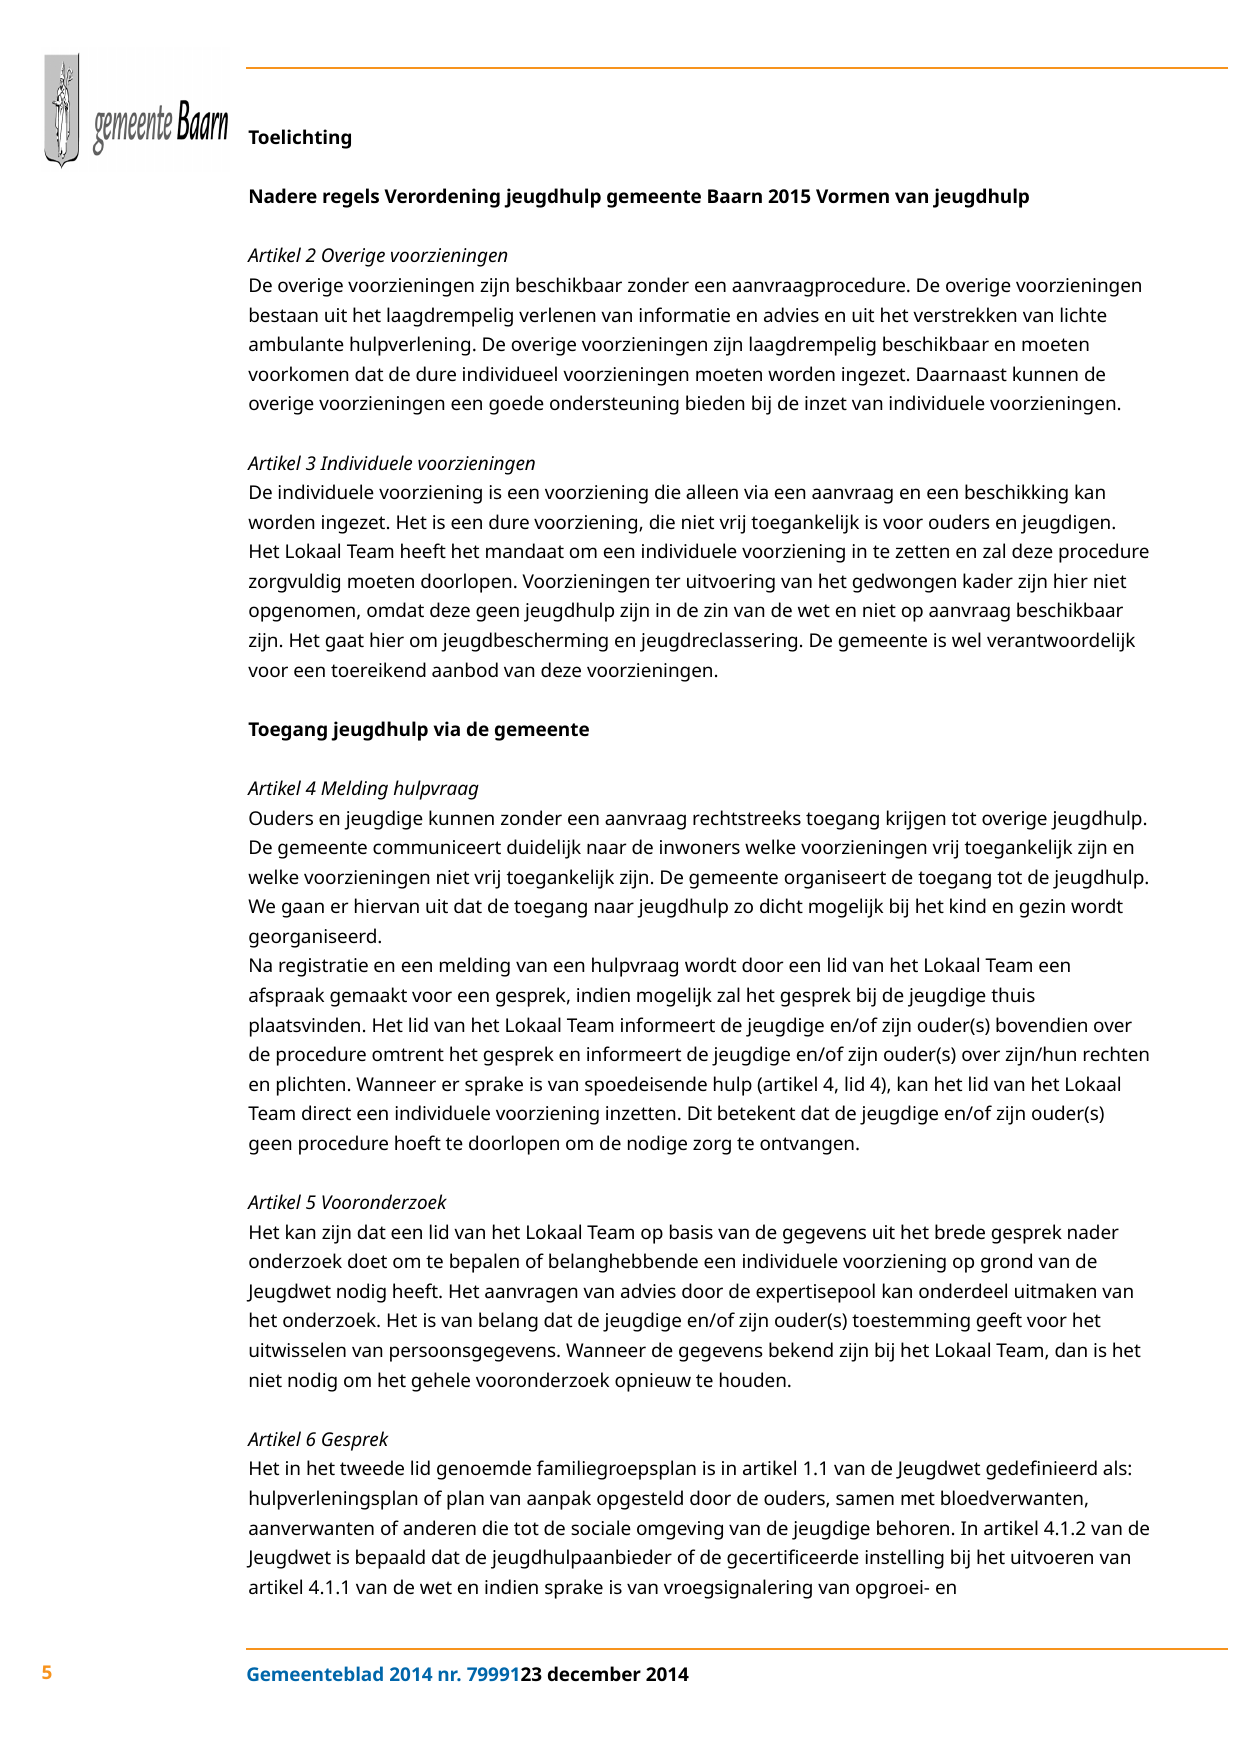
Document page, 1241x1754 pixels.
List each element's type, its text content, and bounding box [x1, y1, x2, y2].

text Artikel 2 Overige voorzieningen [248, 243, 1152, 268]
text Na registratie en een melding van een hulpvraag wordt door een lid van het Lokaal Team een afspraak gemaakt voor een gesprek, indien mogelijk zal het gesprek bij de jeugdige thuis plaatsvinden. Het lid van het Lokaal Team informeert de jeugdige en/of zijn ouder(s) bovendien over de procedure omtrent het gesprek en informeert de jeugdige en/of zijn ouder(s) over zijn/hun rechten en plichten. Wanneer er sprake is van spoedeisende hulp (artikel 4, lid 4), kan het lid van het Lokaal Team direct een individuele voorziening inzetten. Dit betekent dat de jeugdige en/of zijn ouder(s) geen procedure hoeft te doorlopen om de nodige zorg te ontvangen. [248, 953, 1152, 1156]
text De individuele voorziening is een voorziening die alleen via een aanvraag en een beschikking kan worden ingezet. Het is een dure voorziening, die niet vrij toegankelijk is voor ouders en jeugdigen. Het Lokaal Team heeft het mandaat om een individuele voorziening in te zetten en zal deze procedure zorgvuldig moeten doorlopen. Voorzieningen ter uitvoering van het gedwongen kader zijn hier niet opgenomen, omdat deze geen jeugdhulp zijn in de zin van de wet en niet op aanvraag beschikbaar zijn. Het gaat hier om jeugdbescherming en jeugdreclassering. De gemeente is wel verantwoordelijk voor een toereikend aanbod van deze voorzieningen. [248, 479, 1152, 683]
text Toegang jeugdhulp via de gemeente [248, 716, 1152, 742]
text Toelichting [248, 124, 1152, 150]
text Het kan zijn dat een lid van het Lokaal Team op basis van de gegevens uit het brede gesprek nader onderzoek doet om te bepalen of belanghebbende een individuele voorziening op grond van de Jeugdwet nodig heeft. Het aanvragen van advies door de expertisepool kan onderdeel uitmaken van het onderzoek. Het is van belang dat de jeugdige en/of zijn ouder(s) toestemming geeft voor het uitwisselen van persoonsgegevens. Wanneer de gegevens bekend zijn bij het Lokaal Team, dan is het niet nodig om het gehele vooronderzoek opnieuw te houden. [248, 1219, 1152, 1393]
picture [41, 47, 231, 172]
text Het in het tweede lid genoemde familiegroepsplan is in artikel 1.1 van de Jeugdwet gedefinieerd als: hulpverleningsplan of plan van aanpak opgesteld door de ouders, samen met bloedverwanten, aanverwanten of anderen die tot de sociale omgeving van de jeugdige behoren. In artikel 4.1.2 van de Jeugdwet is bepaald dat de jeugdhulpaanbieder of de gecertificeerde instelling bij het uitvoeren van artikel 4.1.1 van de wet en indien sprake is van vroegsignalering van opgroei- en [248, 1456, 1152, 1600]
text Ouders en jeugdige kunnen zonder een aanvraag rechtstreeks toegang krijgen tot overige jeugdhulp. De gemeente communiceert duidelijk naar de inwoners welke voorzieningen vrij toegankelijk zijn en welke voorzieningen niet vrij toegankelijk zijn. De gemeente organiseert de toegang tot de jeugdhulp. We gaan er hiervan uit dat de toegang naar jeugdhulp zo dicht mogelijk bij het kind en gezin wordt georganiseerd. [248, 805, 1152, 949]
text Artikel 3 Individuele voorzieningen [248, 450, 1152, 476]
text Artikel 4 Melding hulpvraag [248, 775, 1152, 801]
text Nadere regels Verordening jeugdhulp gemeente Baarn 2015 Vormen van jeugdhulp [248, 183, 1152, 209]
text Artikel 5 Vooronderzoek [248, 1189, 1152, 1215]
text De overige voorzieningen zijn beschikbaar zonder een aanvraagprocedure. De overige voorzieningen bestaan uit het laagdrempelig verlenen van informatie en advies en uit het verstrekken van lichte ambulante hulpverlening. De overige voorzieningen zijn laagdrempelig beschikbaar en moeten voorkomen dat de dure individueel voorzieningen moeten worden ingezet. Daarnaast kunnen de overige voorzieningen een goede ondersteuning bieden bij de inzet van individuele voorzieningen. [248, 272, 1152, 416]
text Artikel 6 Gesprek [248, 1426, 1152, 1452]
